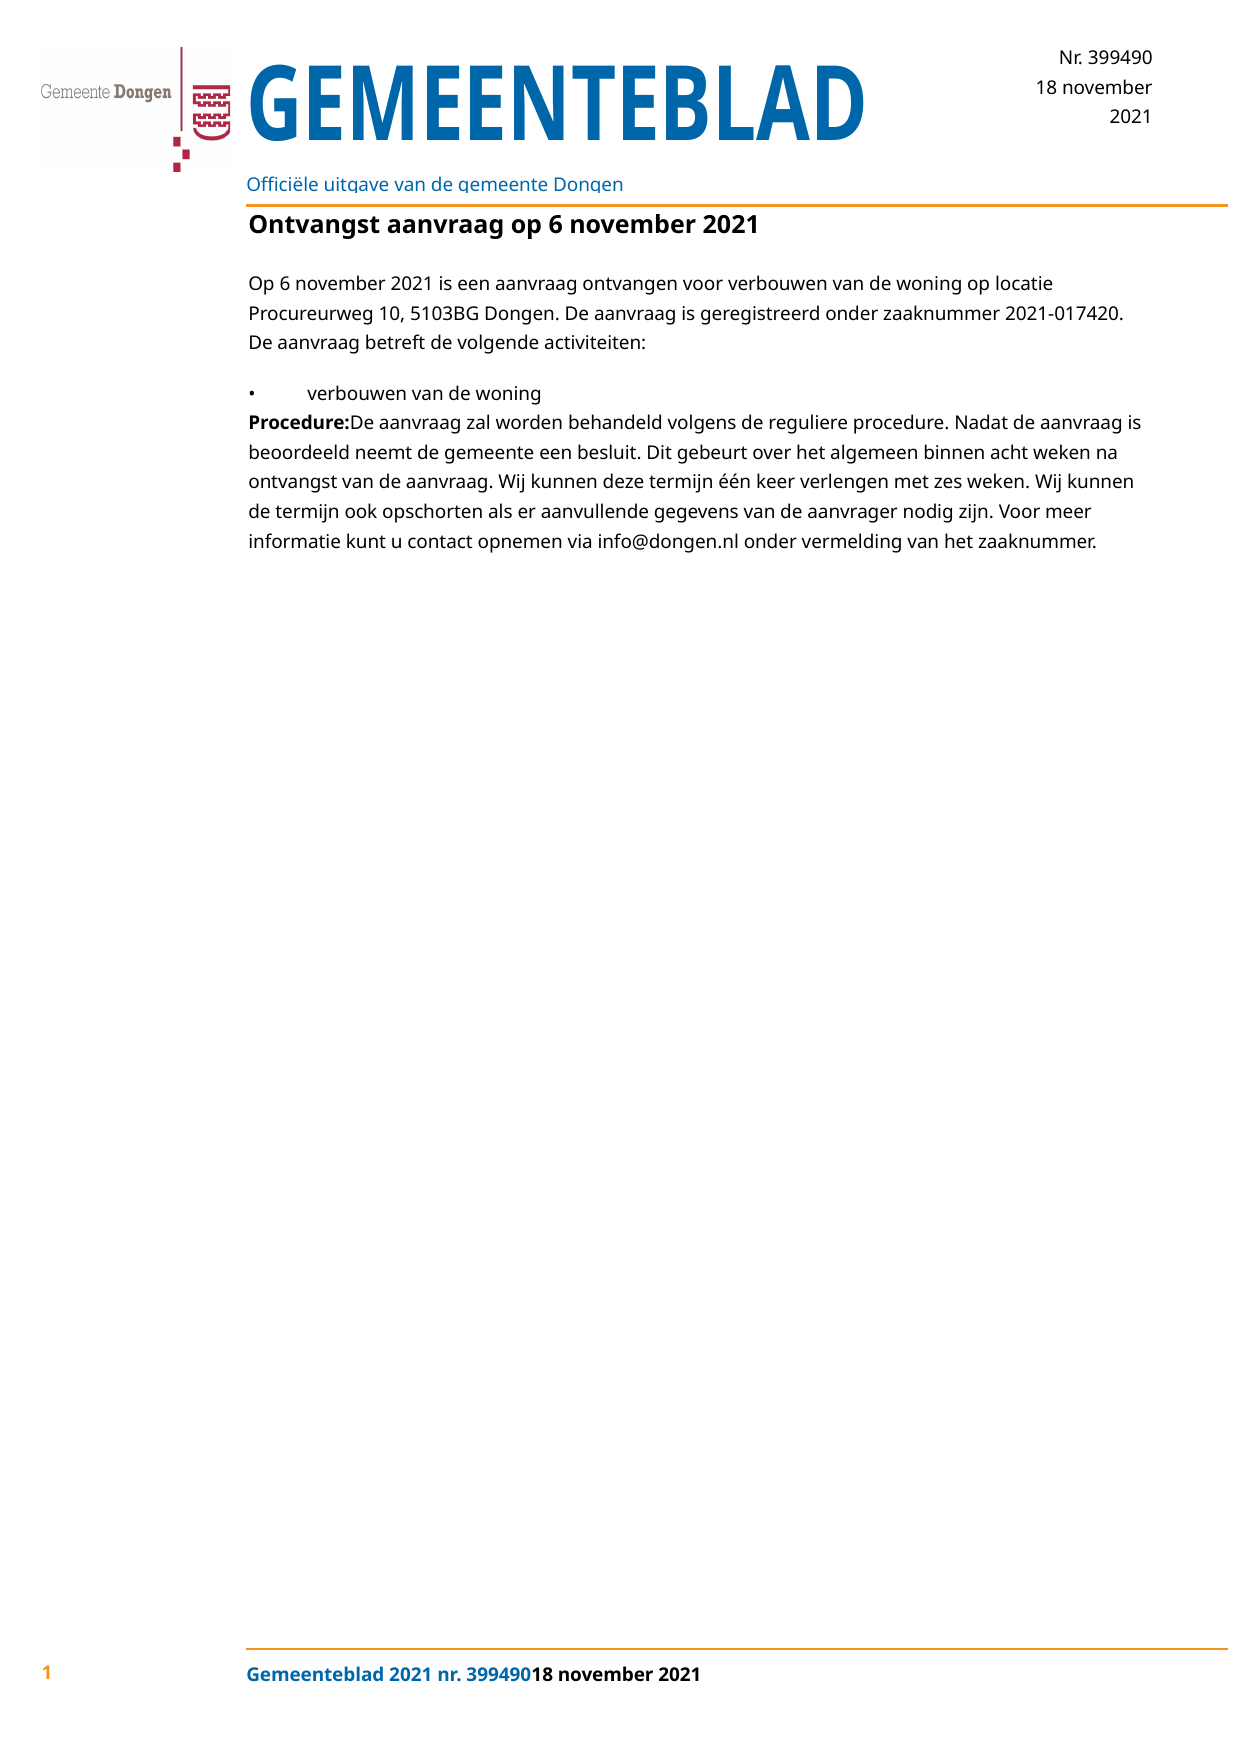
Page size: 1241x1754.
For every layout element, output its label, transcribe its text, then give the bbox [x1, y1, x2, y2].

text Procedure:De aanvraag zal worden behandeld volgens de reguliere procedure. Nadat de aanvraag is beoordeeld neemt de gemeente een besluit. Dit gebeurt over het algemeen binnen acht weken na ontvangst van de aanvraag. Wij kunnen deze termijn één keer verlengen met zes weken. Wij kunnen de termijn ook opschorten als er aanvullende gegevens van de aanvrager nodig zijn. Voor meer informatie kunt u contact opnemen via info@dongen.nl onder vermelding van het zaaknummer. [248, 409, 1152, 553]
text Ontvangst aanvraag op 6 november 2021 [248, 207, 1152, 241]
picture [41, 47, 231, 172]
text Op 6 november 2021 is een aanvraag ontvangen voor verbouwen van de woning op locatie Procureurweg 10, 5103BG Dongen. De aanvraag is geregistreerd onder zaaknummer 2021-017420. De aanvraag betreft de volgende activiteiten: [248, 270, 1152, 355]
list verbouwen van de woning [248, 380, 1152, 406]
